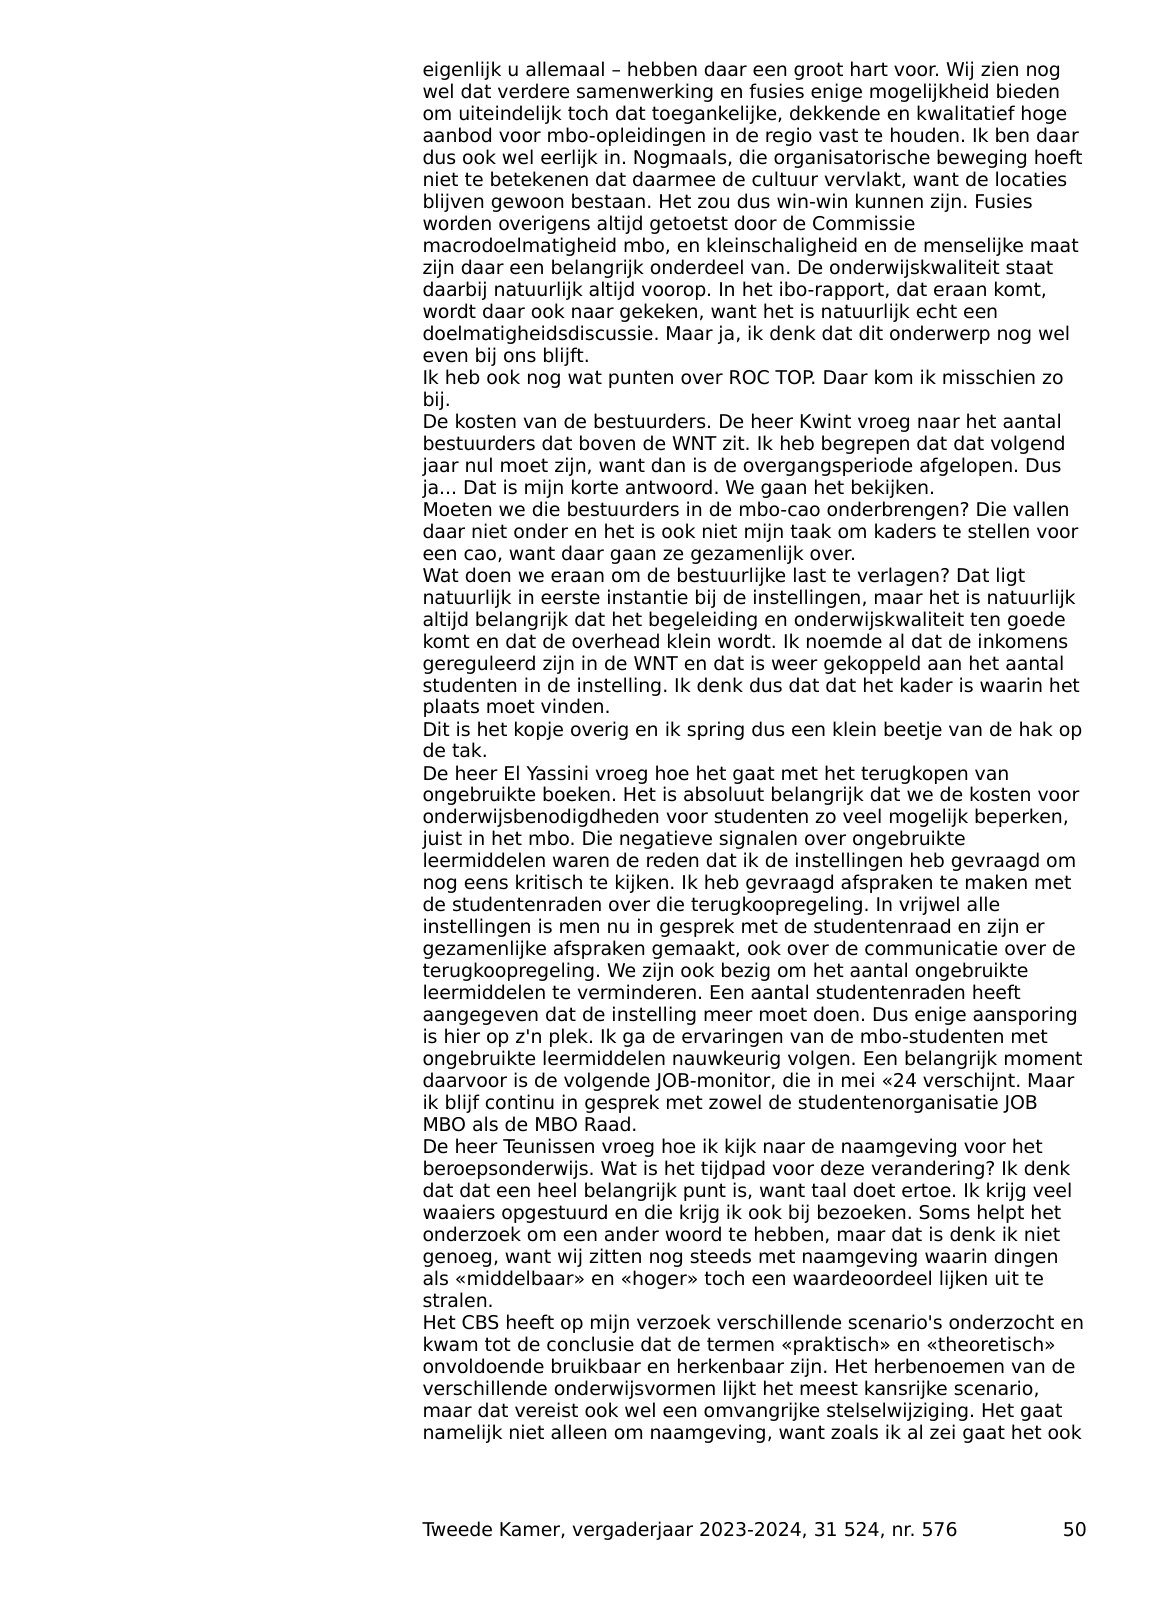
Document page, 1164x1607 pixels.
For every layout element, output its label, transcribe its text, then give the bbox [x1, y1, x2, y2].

text Wat doen we eraan om de bestuurlijke last te verlagen? Dat ligt natuurlijk in eerste instantie bij de instellingen, maar het is natuurlijk altijd belangrijk dat het begeleiding en onderwijskwaliteit ten goede komt en dat de overhead klein wordt. Ik noemde al dat de inkomens gereguleerd zijn in de WNT en dat is weer gekoppeld aan het aantal studenten in de instelling. Ik denk dus dat dat het kader is waarin het plaats moet vinden. [422, 564, 1087, 718]
text eigenlijk u allemaal – hebben daar een groot hart voor. Wij zien nog wel dat verdere samenwerking en fusies enige mogelijkheid bieden om uiteindelijk toch dat toegankelijke, dekkende en kwalitatief hoge aanbod voor mbo-opleidingen in de regio vast te houden. Ik ben daar dus ook wel eerlijk in. Nogmaals, die organisatorische beweging hoeft niet te betekenen dat daarmee de cultuur vervlakt, want de locaties blijven gewoon bestaan. Het zou dus win-win kunnen zijn. Fusies worden overigens altijd getoetst door de Commissie macrodoelmatigheid mbo, en kleinschaligheid en de menselijke maat zijn daar een belangrijk onderdeel van. De onderwijskwaliteit staat daarbij natuurlijk altijd voorop. In het ibo-rapport, dat eraan komt, wordt daar ook naar gekeken, want het is natuurlijk echt een doelmatigheidsdiscussie. Maar ja, ik denk dat dit onderwerp nog wel even bij ons blijft. [422, 59, 1087, 367]
text Het CBS heeft op mijn verzoek verschillende scenario's onderzocht en kwam tot de conclusie dat de termen «praktisch» en «theoretisch» onvoldoende bruikbaar en herkenbaar zijn. Het herbenoemen van de verschillende onderwijsvormen lijkt het meest kansrijke scenario, maar dat vereist ook wel een omvangrijke stelselwijziging. Het gaat namelijk niet alleen om naamgeving, want zoals ik al zei gaat het ook [422, 1312, 1087, 1444]
text De kosten van de bestuurders. De heer Kwint vroeg naar het aantal bestuurders dat boven de WNT zit. Ik heb begrepen dat dat volgend jaar nul moet zijn, want dan is de overgangsperiode afgelopen. Dus ja... Dat is mijn korte antwoord. We gaan het bekijken. [422, 411, 1087, 499]
text De heer El Yassini vroeg hoe het gaat met het terugkopen van ongebruikte boeken. Het is absoluut belangrijk dat we de kosten voor onderwijsbenodigdheden voor studenten zo veel mogelijk beperken, juist in het mbo. Die negatieve signalen over ongebruikte leermiddelen waren de reden dat ik de instellingen heb gevraagd om nog eens kritisch te kijken. Ik heb gevraagd afspraken te maken met de studentenraden over die terugkoopregeling. In vrijwel alle instellingen is men nu in gesprek met de studentenraad en zijn er gezamenlijke afspraken gemaakt, ook over de communicatie over de terugkoopregeling. We zijn ook bezig om het aantal ongebruikte leermiddelen te verminderen. Een aantal studentenraden heeft aangegeven dat de instelling meer moet doen. Dus enige aansporing is hier op z'n plek. Ik ga de ervaringen van de mbo-studenten met ongebruikte leermiddelen nauwkeurig volgen. Een belangrijk moment daarvoor is de volgende JOB-monitor, die in mei «24 verschijnt. Maar ik blijf continu in gesprek met zowel de studentenorganisatie JOB MBO als de MBO Raad. [422, 762, 1087, 1136]
text De heer Teunissen vroeg hoe ik kijk naar de naamgeving voor het beroepsonderwijs. Wat is het tijdpad voor deze verandering? Ik denk dat dat een heel belangrijk punt is, want taal doet ertoe. Ik krijg veel waaiers opgestuurd en die krijg ik ook bij bezoeken. Soms helpt het onderzoek om een ander woord te hebben, maar dat is denk ik niet genoeg, want wij zitten nog steeds met naamgeving waarin dingen als «middelbaar» en «hoger» toch een waardeoordeel lijken uit te stralen. [422, 1136, 1087, 1312]
text Dit is het kopje overig en ik spring dus een klein beetje van de hak op de tak. [422, 718, 1087, 762]
text Ik heb ook nog wat punten over ROC TOP. Daar kom ik misschien zo bij. [422, 367, 1087, 411]
text Moeten we die bestuurders in de mbo-cao onderbrengen? Die vallen daar niet onder en het is ook niet mijn taak om kaders te stellen voor een cao, want daar gaan ze gezamenlijk over. [422, 499, 1087, 564]
